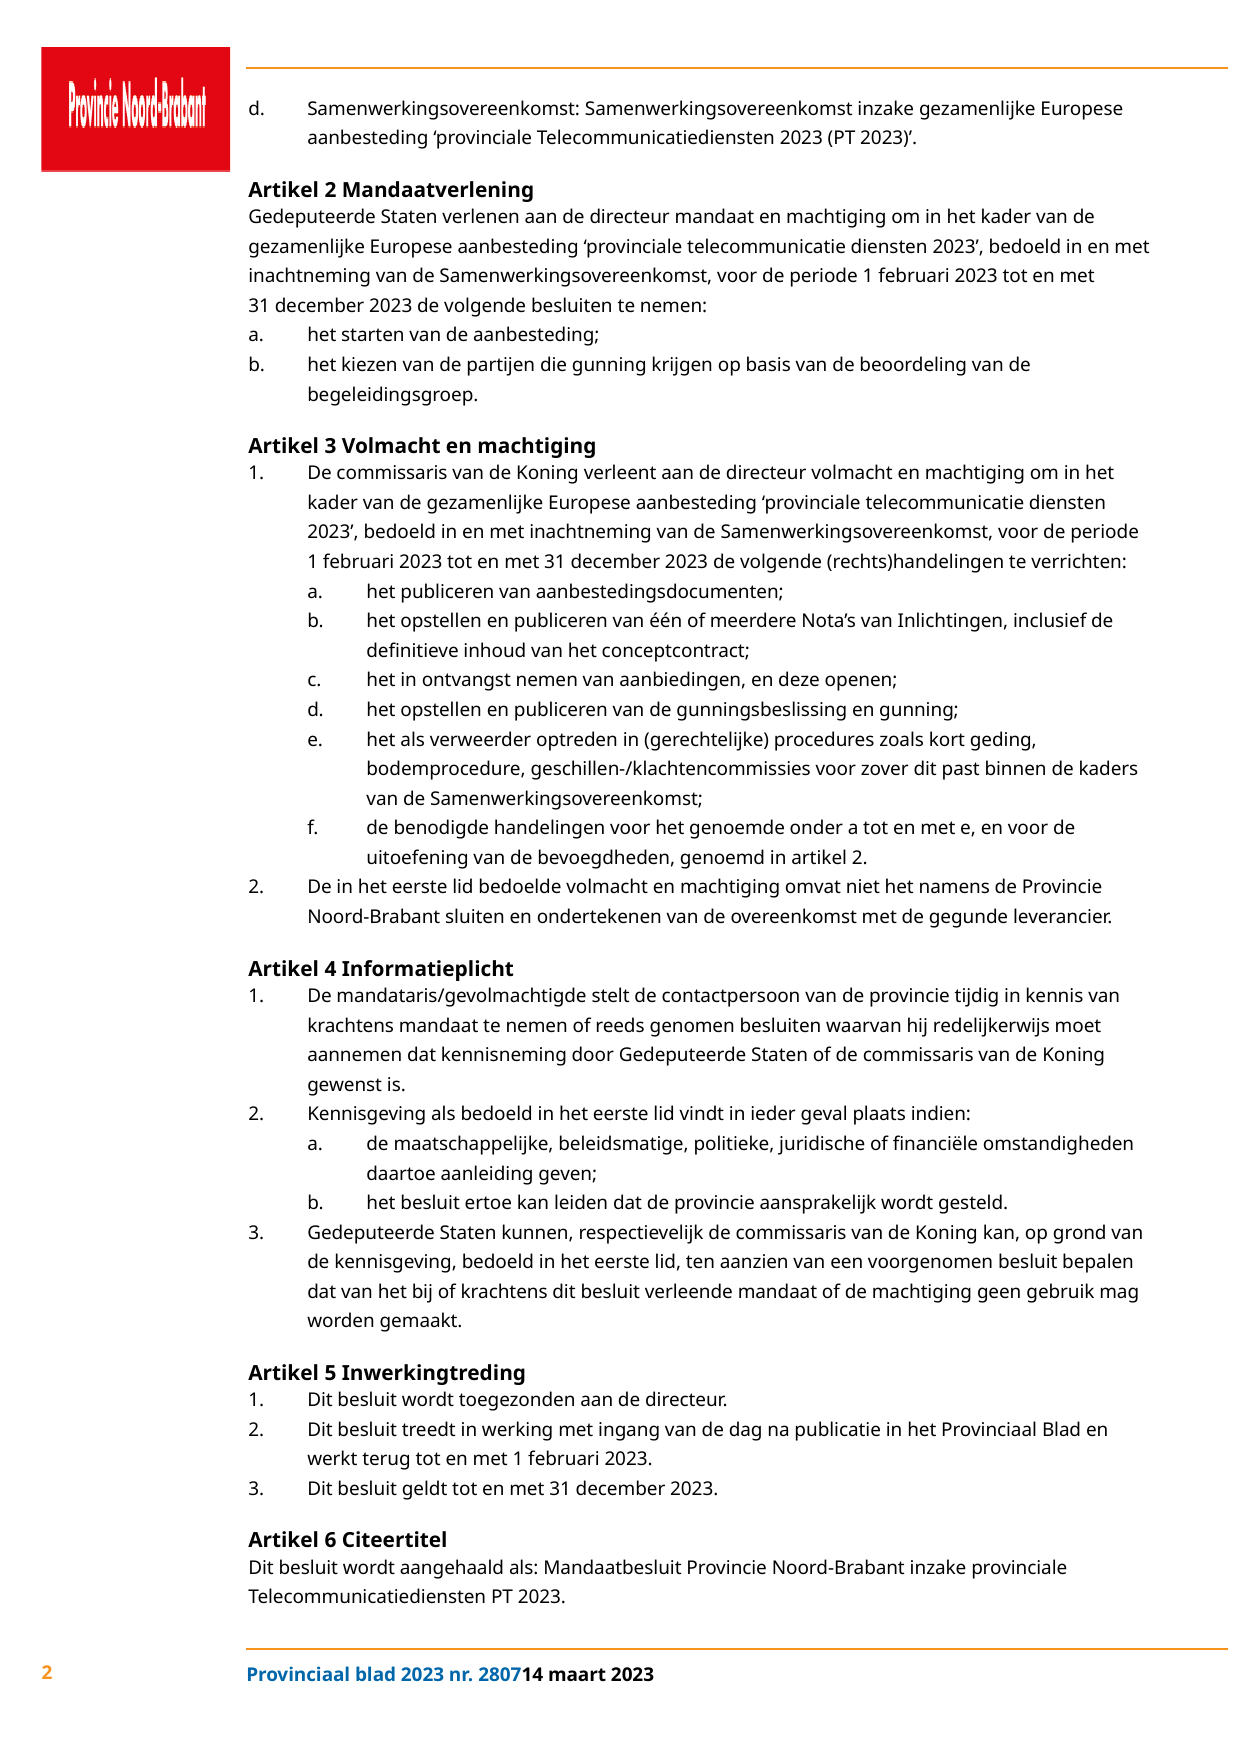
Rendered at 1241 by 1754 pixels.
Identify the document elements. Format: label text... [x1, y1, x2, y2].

list het publiceren van aanbestedingsdocumenten; [307, 578, 1152, 604]
text Artikel 2 Mandaatverlening [248, 175, 1152, 203]
list het besluit ertoe kan leiden dat de provincie aansprakelijk wordt gesteld. [307, 1189, 1152, 1215]
list Dit besluit treedt in werking met ingang van de dag na publicatie in het Provinciaal Blad en werkt terug tot en met 1 februari 2023. [248, 1416, 1152, 1471]
list Kennisgeving als bedoeld in het eerste lid vindt in ieder geval plaats indien: [248, 1101, 1152, 1126]
list De commissaris van de Koning verleent aan de directeur volmacht en machtiging om in het kader van de gezamenlijke Europese aanbesteding ‘provinciale telecommunicatie diensten 2023’, bedoeld in en met inachtneming van de Samenwerkingsovereenkomst, voor de periode 1 februari 2023 tot en met 31 december 2023 de volgende (rechts)handelingen te verrichten: [248, 459, 1152, 574]
text Artikel 4 Informatieplicht [248, 954, 1152, 982]
list Dit besluit wordt toegezonden aan de directeur. [248, 1386, 1152, 1412]
list het opstellen en publiceren van de gunningsbeslissing en gunning; [307, 696, 1152, 722]
list Gedeputeerde Staten kunnen, respectievelijk de commissaris van de Koning kan, op grond van de kennisgeving, bedoeld in het eerste lid, ten aanzien van een voorgenomen besluit bepalen dat van het bij of krachtens dit besluit verleende mandaat of de machtiging geen gebruik mag worden gemaakt. [248, 1219, 1152, 1333]
list Samenwerkingsovereenkomst: Samenwerkingsovereenkomst inzake gezamenlijke Europese aanbesteding ‘provinciale Telecommunicatiediensten 2023 (PT 2023)’. [248, 95, 1152, 150]
list De mandataris/gevolmachtigde stelt de contactpersoon van de provincie tijdig in kennis van krachtens mandaat te nemen of reeds genomen besluiten waarvan hij redelijkerwijs moet aannemen dat kennisneming door Gedeputeerde Staten of de commissaris van de Koning gewenst is. [248, 982, 1152, 1097]
text Gedeputeerde Staten verlenen aan de directeur mandaat en machtiging om in het kader van de gezamenlijke Europese aanbesteding ‘provinciale telecommunicatie diensten 2023’, bedoeld in en met inachtneming van de Samenwerkingsovereenkomst, voor de periode 1 februari 2023 tot en met [248, 203, 1152, 288]
text Artikel 6 Citeertitel [248, 1526, 1152, 1554]
list het starten van de aanbesteding; [248, 322, 1152, 347]
list het opstellen en publiceren van één of meerdere Nota’s van Inlichtingen, inclusief de definitieve inhoud van het conceptcontract; [307, 607, 1152, 663]
list de benodigde handelingen voor het genoemde onder a tot en met e, en voor de uitoefening van de bevoegdheden, genoemd in artikel 2. [307, 814, 1152, 870]
list het als verweerder optreden in (gerechtelijke) procedures zoals kort geding, bodemprocedure, geschillen-/klachtencommissies voor zover dit past binnen de kaders van de Samenwerkingsovereenkomst; [307, 726, 1152, 811]
list de maatschappelijke, beleidsmatige, politieke, juridische of financiële omstandigheden daartoe aanleiding geven; [307, 1130, 1152, 1185]
list Dit besluit geldt tot en met 31 december 2023. [248, 1475, 1152, 1501]
text Artikel 3 Volmacht en machtiging [248, 431, 1152, 459]
text Dit besluit wordt aangehaald als: Mandaatbesluit Provincie Noord-Brabant inzake provinciale Telecommunicatiediensten PT 2023. [248, 1554, 1152, 1609]
picture [41, 47, 231, 172]
list het kiezen van de partijen die gunning krijgen op basis van de beoordeling van de begeleidingsgroep. [248, 351, 1152, 406]
text Artikel 5 Inwerkingtreding [248, 1358, 1152, 1386]
list het in ontvangst nemen van aanbiedingen, en deze openen; [307, 667, 1152, 692]
list De in het eerste lid bedoelde volmacht en machtiging omvat niet het namens de Provincie Noord-Brabant sluiten en ondertekenen van de overeenkomst met de gegunde leverancier. [248, 874, 1152, 929]
text 31 december 2023 de volgende besluiten te nemen: [248, 292, 1152, 318]
